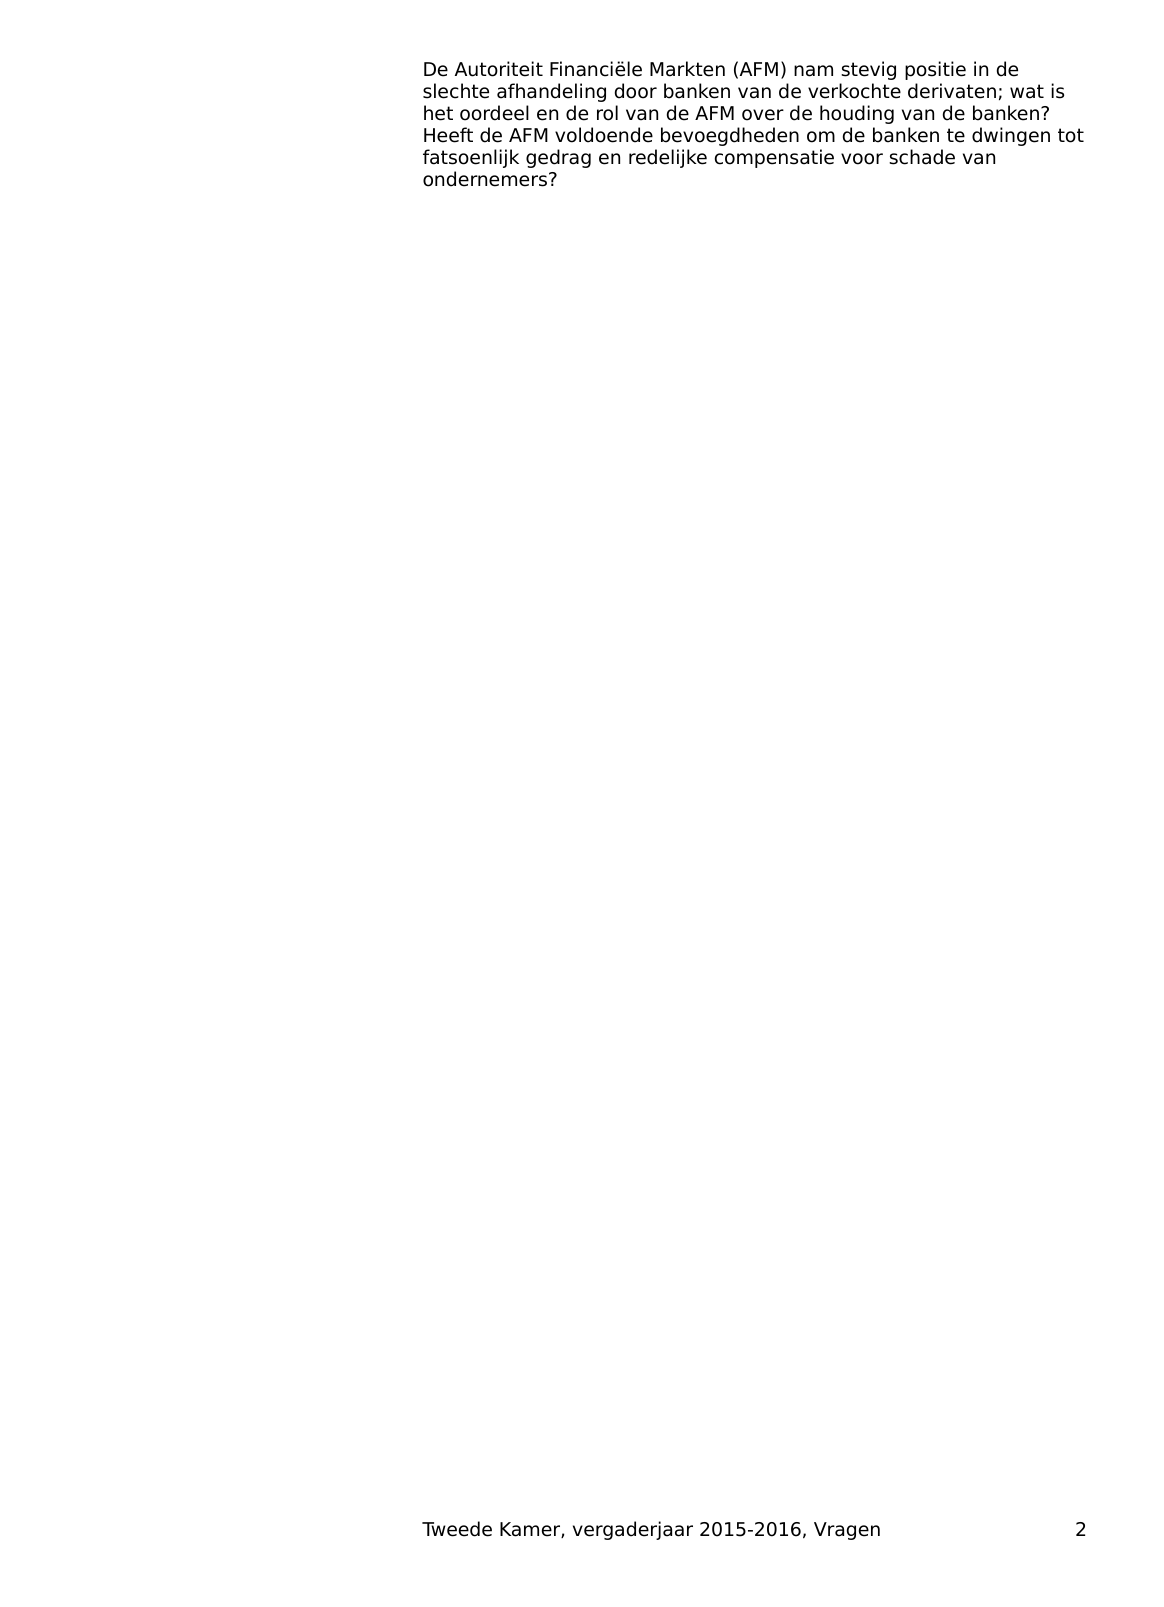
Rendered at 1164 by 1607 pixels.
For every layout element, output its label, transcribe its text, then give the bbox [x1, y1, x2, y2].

text De Autoriteit Financiële Markten (AFM) nam stevig positie in de slechte afhandeling door banken van de verkochte derivaten; wat is het oordeel en de rol van de AFM over de houding van de banken? Heeft de AFM voldoende bevoegdheden om de banken te dwingen tot fatsoenlijk gedrag en redelijke compensatie voor schade van ondernemers? [422, 59, 1087, 191]
